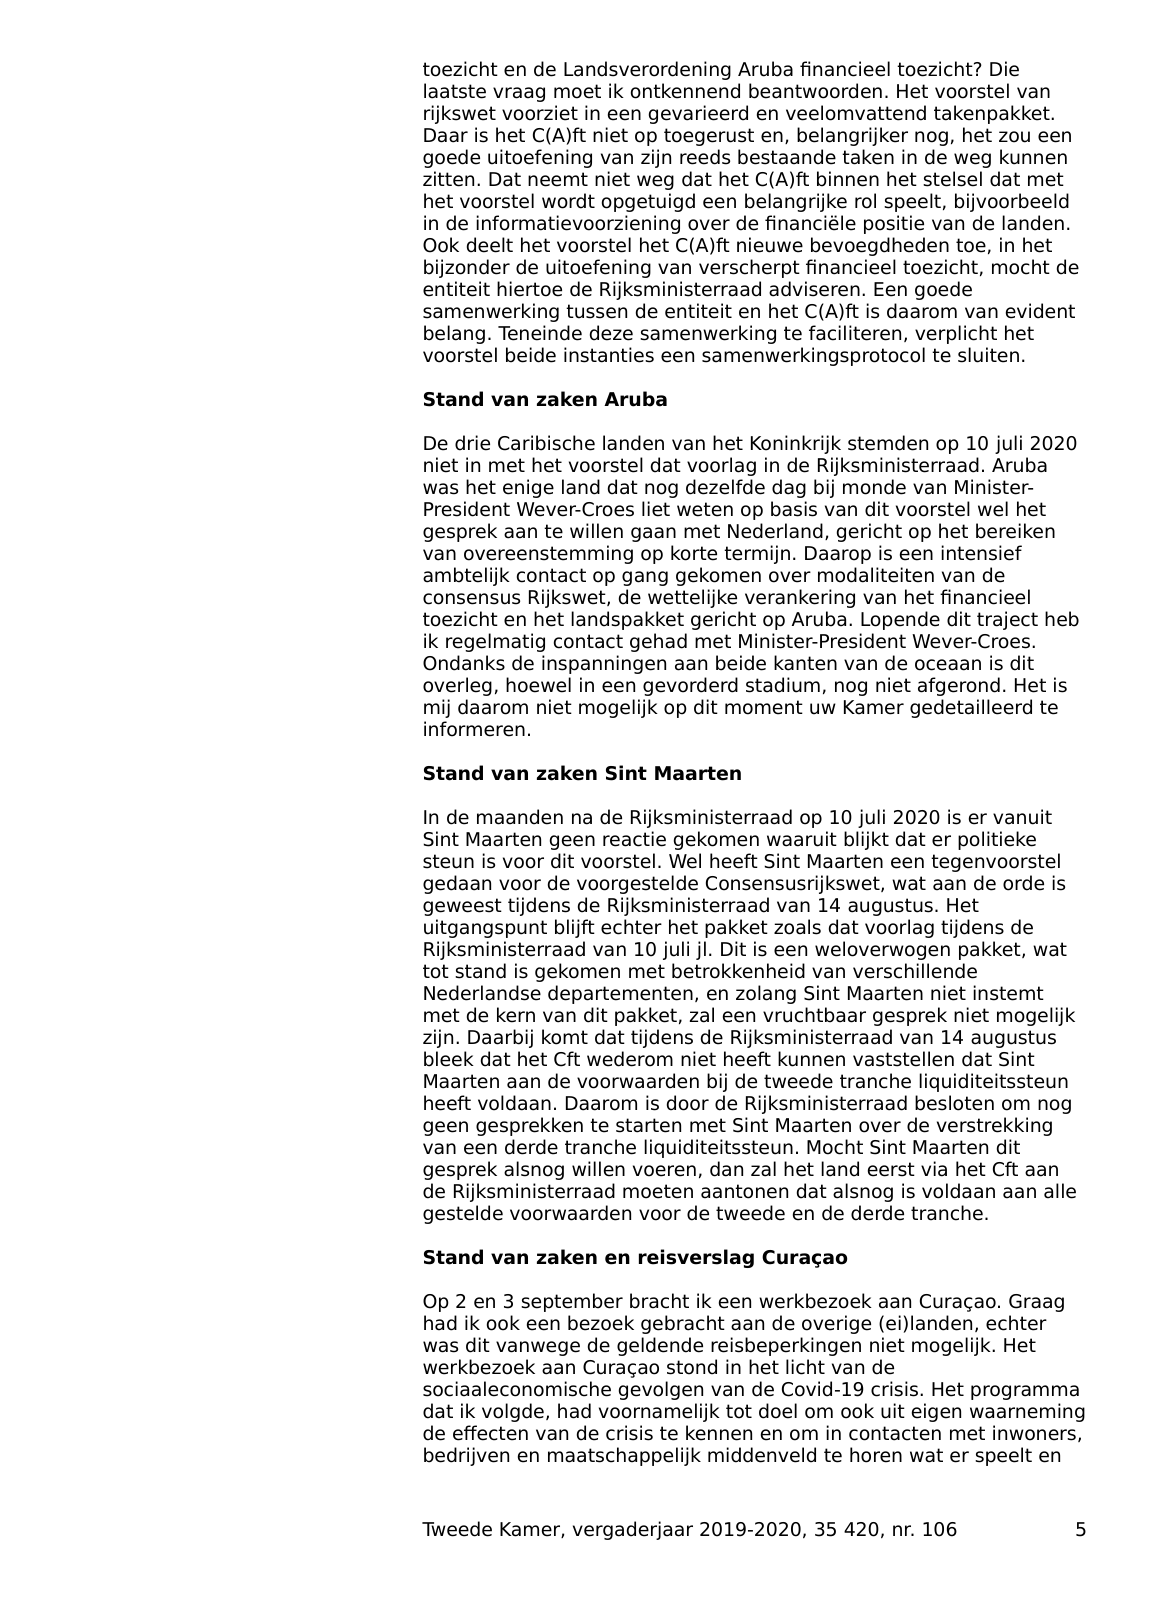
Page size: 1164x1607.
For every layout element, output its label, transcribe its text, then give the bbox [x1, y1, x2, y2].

subtitle Stand van zaken en reisverslag Curaçao [422, 1247, 1087, 1269]
text toezicht en de Landsverordening Aruba financieel toezicht? Die laatste vraag moet ik ontkennend beantwoorden. Het voorstel van rijkswet voorziet in een gevarieerd en veelomvattend takenpakket. Daar is het C(A)ft niet op toegerust en, belangrijker nog, het zou een goede uitoefening van zijn reeds bestaande taken in de weg kunnen zitten. Dat neemt niet weg dat het C(A)ft binnen het stelsel dat met het voorstel wordt opgetuigd een belangrijke rol speelt, bijvoorbeeld in de informatievoorziening over de financiële positie van de landen. Ook deelt het voorstel het C(A)ft nieuwe bevoegdheden toe, in het bijzonder de uitoefening van verscherpt financieel toezicht, mocht de entiteit hiertoe de Rijksministerraad adviseren. Een goede samenwerking tussen de entiteit en het C(A)ft is daarom van evident belang. Teneinde deze samenwerking te faciliteren, verplicht het voorstel beide instanties een samenwerkingsprotocol te sluiten. [422, 59, 1087, 367]
subtitle Stand van zaken Sint Maarten [422, 763, 1087, 785]
text In de maanden na de Rijksministerraad op 10 juli 2020 is er vanuit Sint Maarten geen reactie gekomen waaruit blijkt dat er politieke steun is voor dit voorstel. Wel heeft Sint Maarten een tegenvoorstel gedaan voor de voorgestelde Consensusrijkswet, wat aan de orde is geweest tijdens de Rijksministerraad van 14 augustus. Het uitgangspunt blijft echter het pakket zoals dat voorlag tijdens de Rijksministerraad van 10 juli jl. Dit is een weloverwogen pakket, wat tot stand is gekomen met betrokkenheid van verschillende Nederlandse departementen, en zolang Sint Maarten niet instemt met de kern van dit pakket, zal een vruchtbaar gesprek niet mogelijk zijn. Daarbij komt dat tijdens de Rijksministerraad van 14 augustus bleek dat het Cft wederom niet heeft kunnen vaststellen dat Sint Maarten aan de voorwaarden bij de tweede tranche liquiditeitssteun heeft voldaan. Daarom is door de Rijksministerraad besloten om nog geen gesprekken te starten met Sint Maarten over de verstrekking van een derde tranche liquiditeitssteun. Mocht Sint Maarten dit gesprek alsnog willen voeren, dan zal het land eerst via het Cft aan de Rijksministerraad moeten aantonen dat alsnog is voldaan aan alle gestelde voorwaarden voor de tweede en de derde tranche. [422, 807, 1087, 1225]
text De drie Caribische landen van het Koninkrijk stemden op 10 juli 2020 niet in met het voorstel dat voorlag in de Rijksministerraad. Aruba was het enige land dat nog dezelfde dag bij monde van Minister-President Wever-Croes liet weten op basis van dit voorstel wel het gesprek aan te willen gaan met Nederland, gericht op het bereiken van overeenstemming op korte termijn. Daarop is een intensief ambtelijk contact op gang gekomen over modaliteiten van de consensus Rijkswet, de wettelijke verankering van het financieel toezicht en het landspakket gericht op Aruba. Lopende dit traject heb ik regelmatig contact gehad met Minister-President Wever-Croes. Ondanks de inspanningen aan beide kanten van de oceaan is dit overleg, hoewel in een gevorderd stadium, nog niet afgerond. Het is mij daarom niet mogelijk op dit moment uw Kamer gedetailleerd te informeren. [422, 433, 1087, 741]
text Op 2 en 3 september bracht ik een werkbezoek aan Curaçao. Graag had ik ook een bezoek gebracht aan de overige (ei)landen, echter was dit vanwege de geldende reisbeperkingen niet mogelijk. Het werkbezoek aan Curaçao stond in het licht van de sociaaleconomische gevolgen van de Covid-19 crisis. Het programma dat ik volgde, had voornamelijk tot doel om ook uit eigen waarneming de effecten van de crisis te kennen en om in contacten met inwoners, bedrijven en maatschappelijk middenveld te horen wat er speelt en [422, 1291, 1087, 1467]
subtitle Stand van zaken Aruba [422, 389, 1087, 411]
